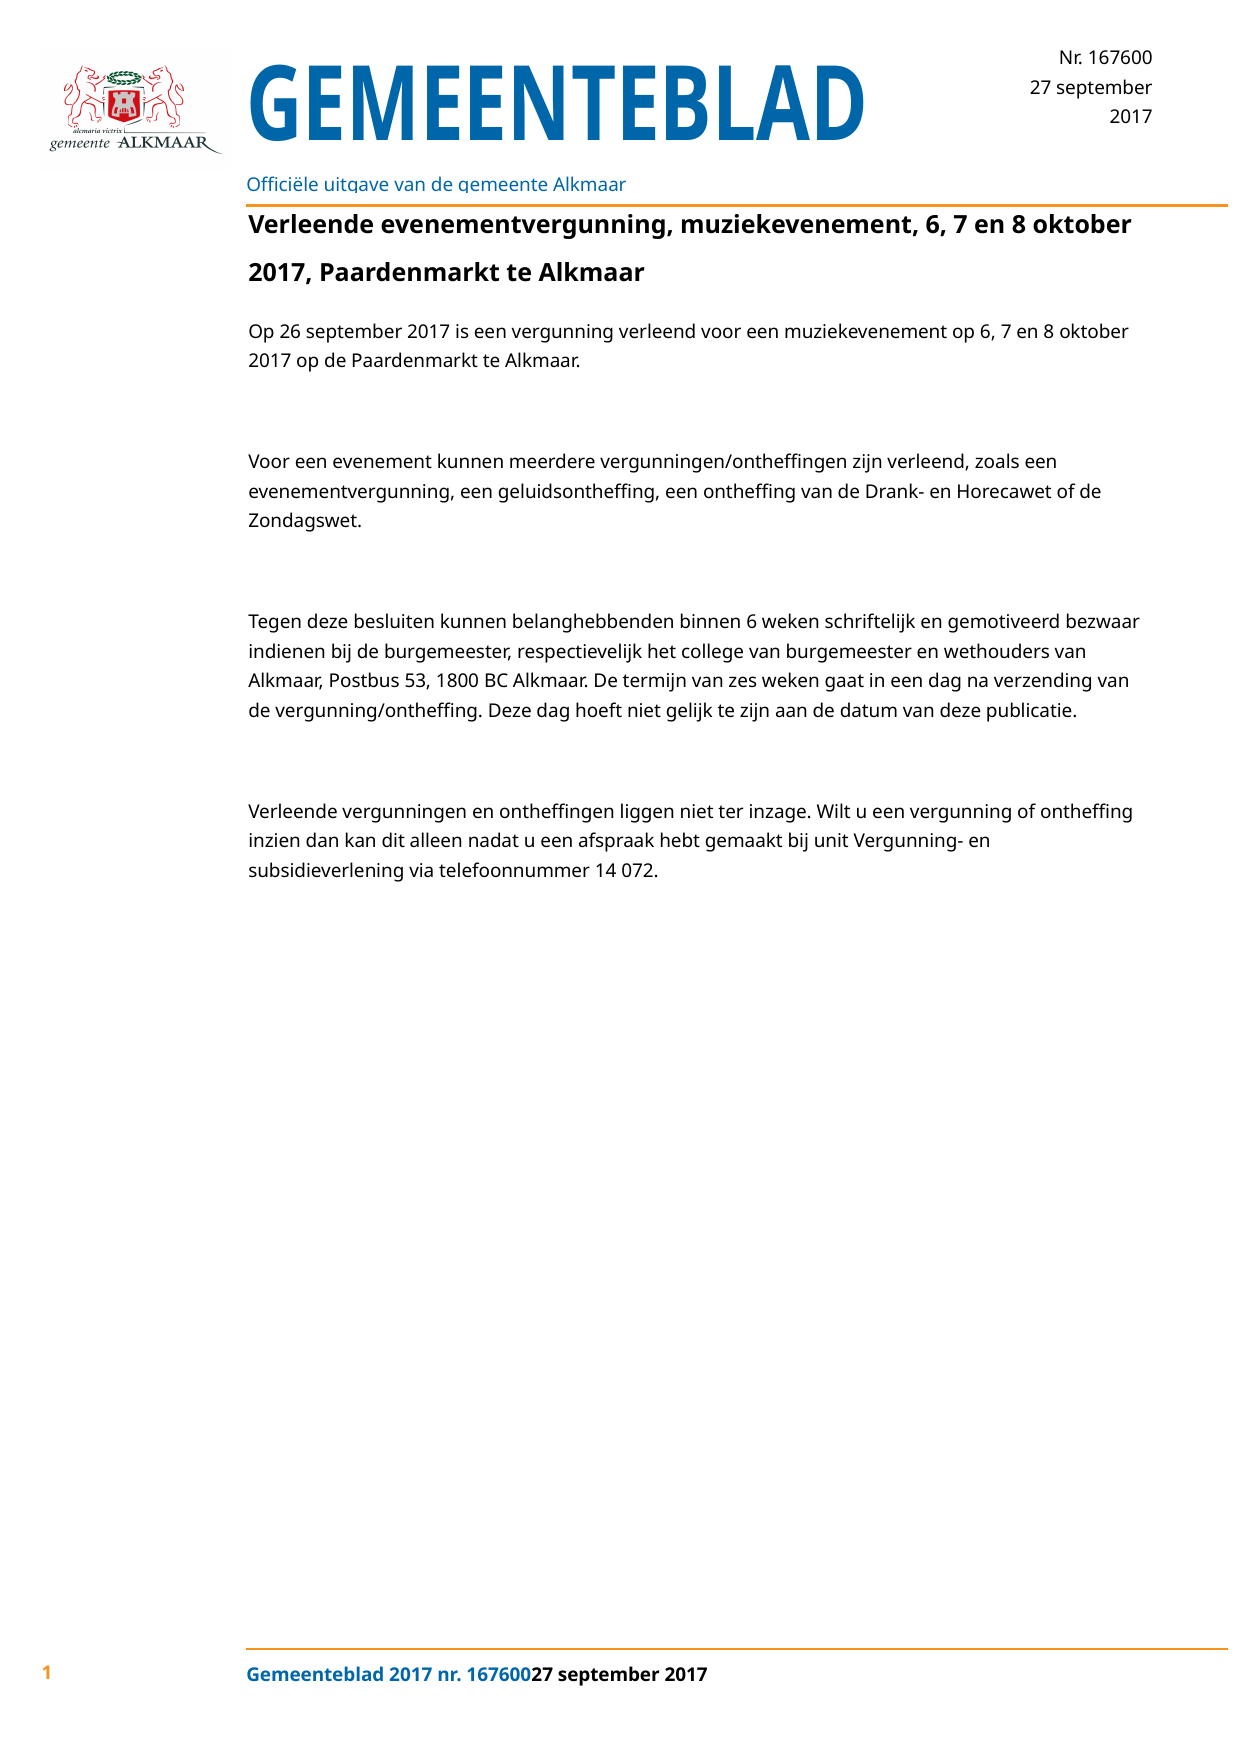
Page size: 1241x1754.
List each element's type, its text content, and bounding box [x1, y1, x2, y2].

text Verleende evenementvergunning, muziekevenement, 6, 7 en 8 oktober 2017, Paardenmarkt te Alkmaar [248, 207, 1152, 288]
picture [41, 47, 231, 172]
text Verleende vergunningen en ontheffingen liggen niet ter inzage. Wilt u een vergunning of ontheffing inzien dan kan dit alleen nadat u een afspraak hebt gemaakt bij unit Vergunning- en subsidieverlening via telefoonnummer 14 072. [248, 798, 1152, 883]
text Voor een evenement kunnen meerdere vergunningen/ontheffingen zijn verleend, zoals een evenementvergunning, een geluidsontheffing, een ontheffing van de Drank- en Horecawet of de Zondagswet. [248, 448, 1152, 533]
text Tegen deze besluiten kunnen belanghebbenden binnen 6 weken schriftelijk en gemotiveerd bezwaar indienen bij de burgemeester, respectievelijk het college van burgemeester en wethouders van Alkmaar, Postbus 53, 1800 BC Alkmaar. De termijn van zes weken gaat in een dag na verzending van de vergunning/ontheffing. Deze dag hoeft niet gelijk te zijn aan de datum van deze publicatie. [248, 608, 1152, 723]
text Op 26 september 2017 is een vergunning verleend voor een muziekevenement op 6, 7 en 8 oktober 2017 op de Paardenmarkt te Alkmaar. [248, 318, 1152, 373]
